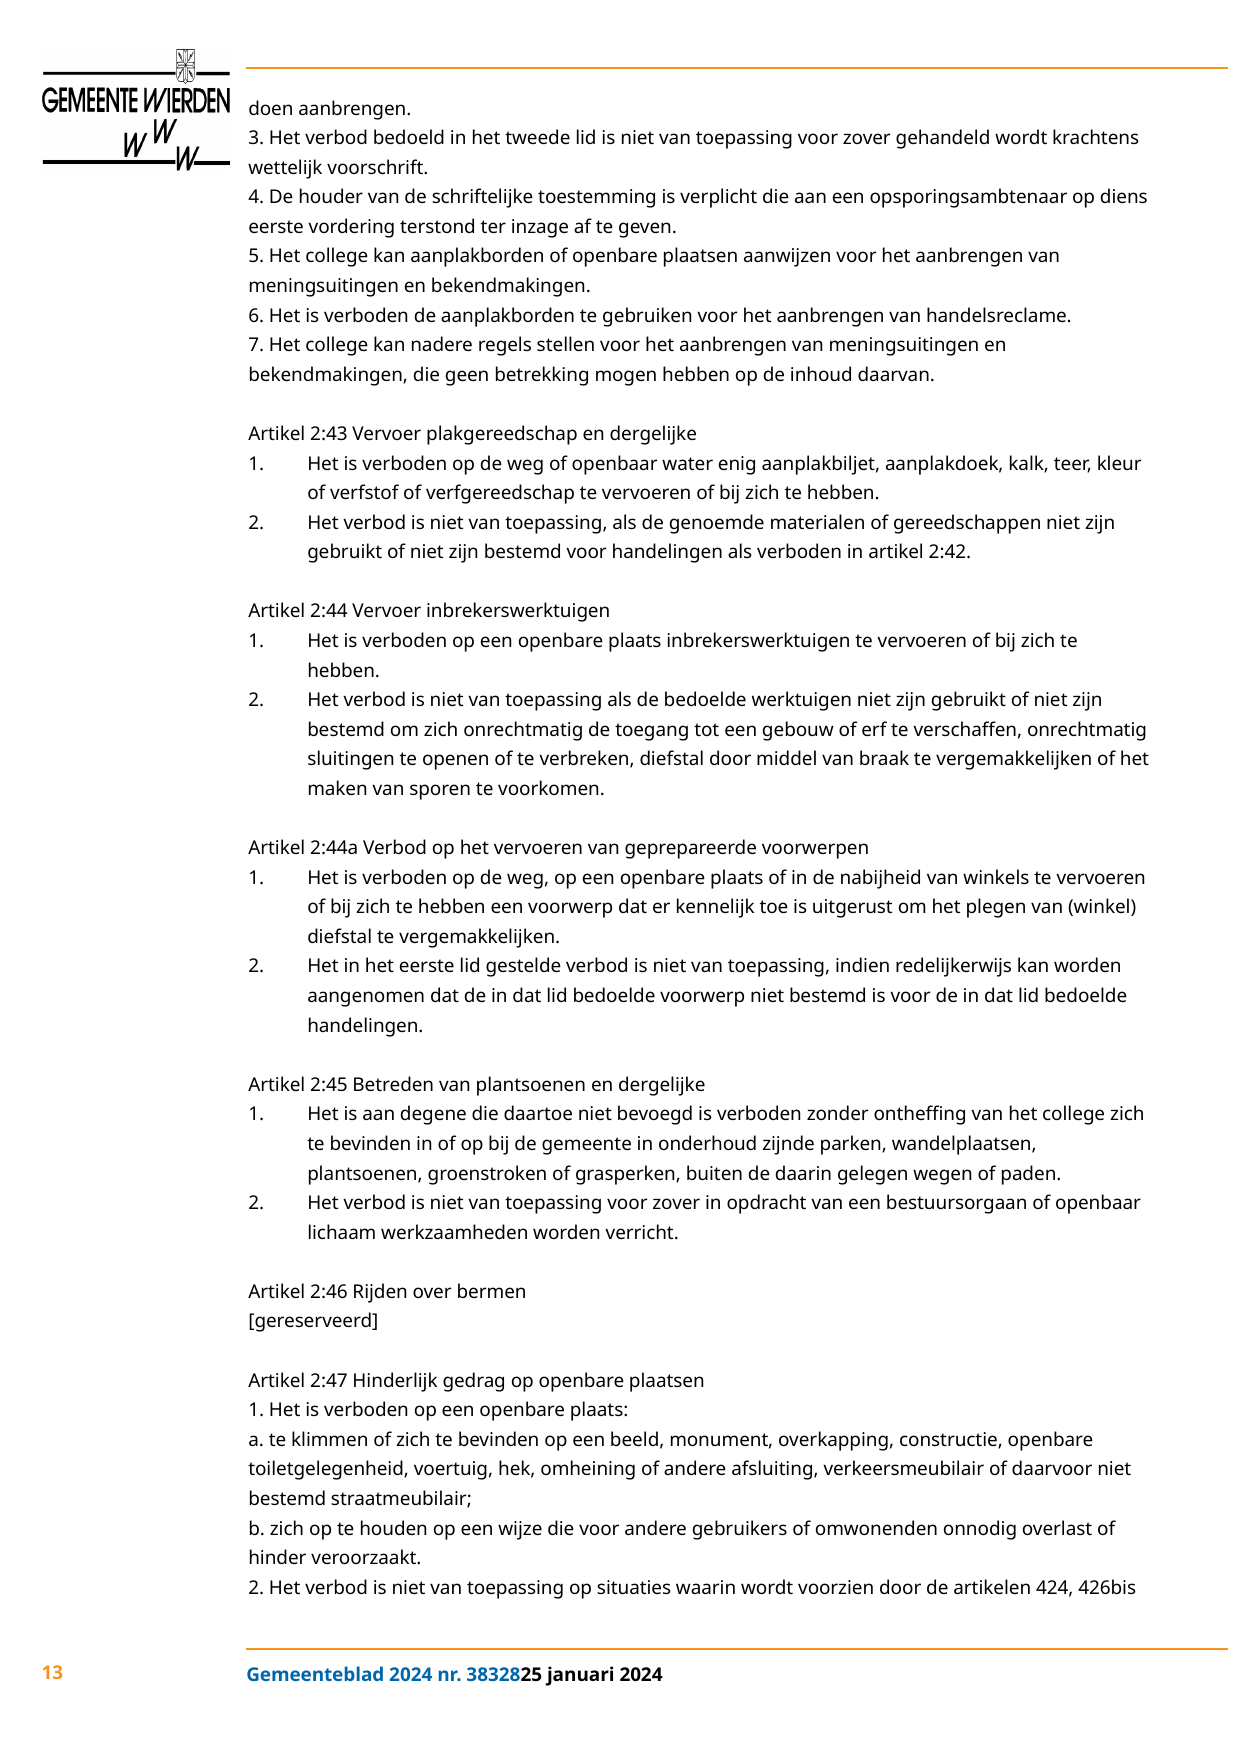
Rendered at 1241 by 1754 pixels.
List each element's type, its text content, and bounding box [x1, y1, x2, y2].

list Het verbod is niet van toepassing als de bedoelde werktuigen niet zijn gebruikt of niet zijn bestemd om zich onrechtmatig de toegang tot een gebouw of erf te verschaffen, onrechtmatig sluitingen te openen of te verbreken, diefstal door middel van braak te vergemakkelijken of het maken van sporen te voorkomen. [248, 686, 1152, 801]
picture [41, 47, 231, 172]
list Het is verboden op de weg, op een openbare plaats of in de nabijheid van winkels te vervoeren of bij zich te hebben een voorwerp dat er kennelijk toe is uitgerust om het plegen van (winkel) diefstal te vergemakkelijken. [248, 864, 1152, 949]
text doen aanbrengen. [248, 95, 1152, 121]
text 5. Het college kan aanplakborden of openbare plaatsen aanwijzen voor het aanbrengen van meningsuitingen en bekendmakingen. [248, 243, 1152, 298]
text Artikel 2:44a Verbod op het vervoeren van geprepareerde voorwerpen [248, 834, 1152, 860]
text b. zich op te houden op een wijze die voor andere gebruikers of omwonenden onnodig overlast of hinder veroorzaakt. [248, 1515, 1152, 1570]
text a. te klimmen of zich te bevinden op een beeld, monument, overkapping, constructie, openbare toiletgelegenheid, voertuig, hek, omheining of andere afsluiting, verkeersmeubilair of daarvoor niet bestemd straatmeubilair; [248, 1426, 1152, 1511]
text Artikel 2:43 Vervoer plakgereedschap en dergelijke [248, 420, 1152, 446]
text 2. Het verbod is niet van toepassing op situaties waarin wordt voorzien door de artikelen 424, 426bis [248, 1574, 1152, 1600]
list Het verbod is niet van toepassing, als de genoemde materialen of gereedschappen niet zijn gebruikt of niet zijn bestemd voor handelingen als verboden in artikel 2:42. [248, 509, 1152, 564]
list Het in het eerste lid gestelde verbod is niet van toepassing, indien redelijkerwijs kan worden aangenomen dat de in dat lid bedoelde voorwerp niet bestemd is voor de in dat lid bedoelde handelingen. [248, 953, 1152, 1038]
list Het is aan degene die daartoe niet bevoegd is verboden zonder ontheffing van het college zich te bevinden in of op bij de gemeente in onderhoud zijnde parken, wandelplaatsen, plantsoenen, groenstroken of grasperken, buiten de daarin gelegen wegen of paden. [248, 1101, 1152, 1186]
text Artikel 2:46 Rijden over bermen [248, 1278, 1152, 1304]
text 6. Het is verboden de aanplakborden te gebruiken voor het aanbrengen van handelsreclame. [248, 302, 1152, 328]
list Het verbod is niet van toepassing voor zover in opdracht van een bestuursorgaan of openbaar lichaam werkzaamheden worden verricht. [248, 1189, 1152, 1245]
text [gereserveerd] [248, 1308, 1152, 1333]
text 3. Het verbod bedoeld in het tweede lid is niet van toepassing voor zover gehandeld wordt krachtens wettelijk voorschrift. [248, 124, 1152, 180]
text Artikel 2:45 Betreden van plantsoenen en dergelijke [248, 1071, 1152, 1097]
text 4. De houder van de schriftelijke toestemming is verplicht die aan een opsporingsambtenaar op diens eerste vordering terstond ter inzage af te geven. [248, 183, 1152, 239]
text 7. Het college kan nadere regels stellen voor het aanbrengen van meningsuitingen en bekendmakingen, die geen betrekking mogen hebben op de inhoud daarvan. [248, 331, 1152, 387]
list Het is verboden op een openbare plaats inbrekerswerktuigen te vervoeren of bij zich te hebben. [248, 627, 1152, 683]
text Artikel 2:44 Vervoer inbrekerswerktuigen [248, 598, 1152, 623]
text 1. Het is verboden op een openbare plaats: [248, 1396, 1152, 1422]
list Het is verboden op de weg of openbaar water enig aanplakbiljet, aanplakdoek, kalk, teer, kleur of verfstof of verfgereedschap te vervoeren of bij zich te hebben. [248, 450, 1152, 505]
text Artikel 2:47 Hinderlijk gedrag op openbare plaatsen [248, 1367, 1152, 1393]
